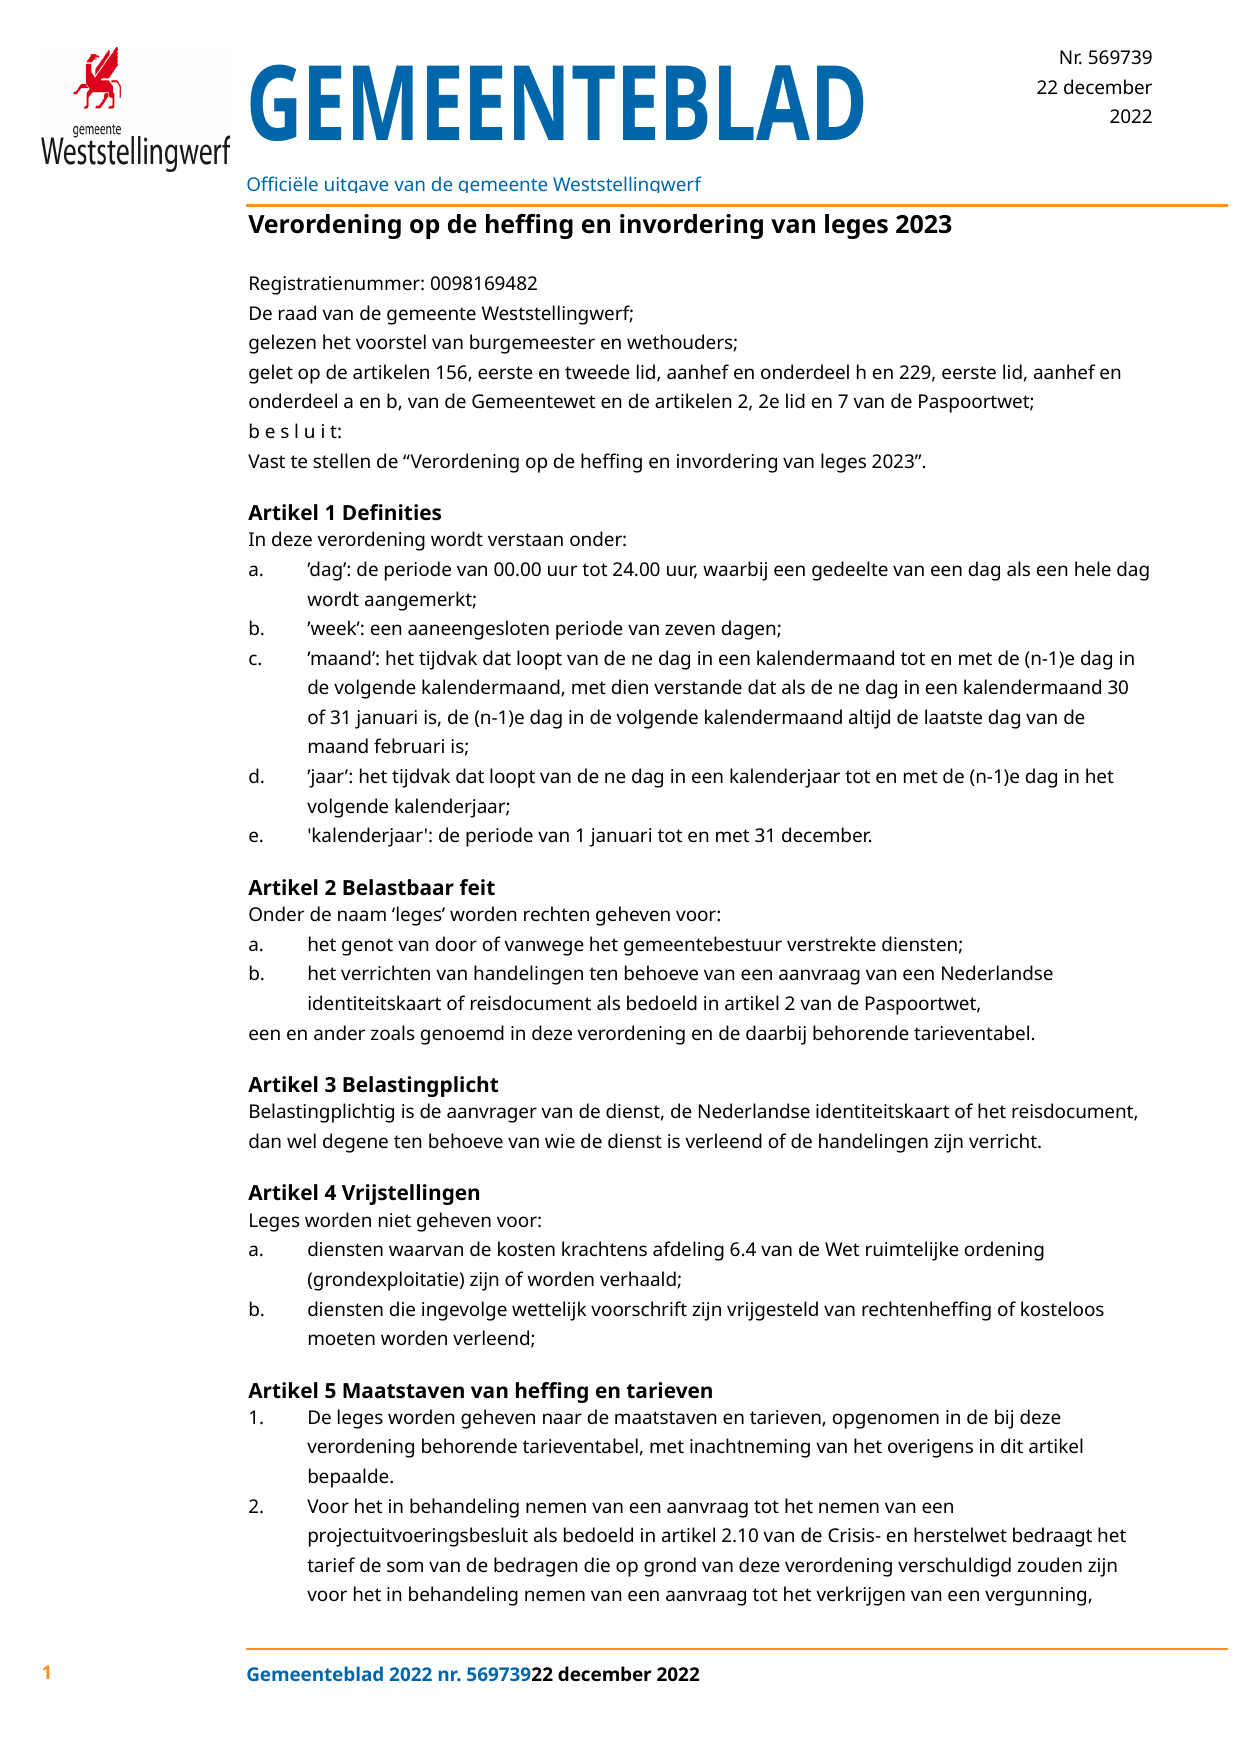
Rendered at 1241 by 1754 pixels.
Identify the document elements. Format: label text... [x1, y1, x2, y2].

list Voor het in behandeling nemen van een aanvraag tot het nemen van een projectuitvoeringsbesluit als bedoeld in artikel 2.10 van de Crisis- en herstelwet bedraagt het tarief de som van de bedragen die op grond van deze verordening verschuldigd zouden zijn voor het in behandeling nemen van een aanvraag tot het verkrijgen van een vergunning, [248, 1493, 1152, 1607]
text Artikel 2 Belastbaar feit [248, 873, 1152, 901]
list ’week’: een aaneengesloten periode van zeven dagen; [248, 615, 1152, 641]
list het verrichten van handelingen ten behoeve van een aanvraag van een Nederlandse identiteitskaart of reisdocument als bedoeld in artikel 2 van de Paspoortwet, [248, 961, 1152, 1016]
text Artikel 3 Belastingplicht [248, 1070, 1152, 1098]
text Registratienummer: 0098169482 [248, 270, 1152, 296]
text Verordening op de heffing en invordering van leges 2023 [248, 207, 1152, 241]
text Leges worden niet geheven voor: [248, 1207, 1152, 1233]
text Onder de naam ‘leges’ worden rechten geheven voor: [248, 901, 1152, 927]
list ’maand’: het tijdvak dat loopt van de ne dag in een kalendermaand tot en met de (n-1)e dag in de volgende kalendermaand, met dien verstande dat als de ne dag in een kalendermaand 30 of 31 januari is, de (n-1)e dag in de volgende kalendermaand altijd de laatste dag van de maand februari is; [248, 645, 1152, 759]
list het genot van door of vanwege het gemeentebestuur verstrekte diensten; [248, 931, 1152, 957]
text gelet op de artikelen 156, eerste en tweede lid, aanhef en onderdeel h en 229, eerste lid, aanhef en onderdeel a en b, van de Gemeentewet en de artikelen 2, 2e lid en 7 van de Paspoortwet; [248, 359, 1152, 414]
text een en ander zoals genoemd in deze verordening en de daarbij behorende tarieventabel. [248, 1020, 1152, 1045]
list diensten die ingevolge wettelijk voorschrift zijn vrijgesteld van rechtenheffing of kosteloos moeten worden verleend; [248, 1296, 1152, 1351]
text Artikel 5 Maatstaven van heffing en tarieven [248, 1376, 1152, 1404]
list De leges worden geheven naar de maatstaven en tarieven, opgenomen in de bij deze verordening behorende tarieventabel, met inachtneming van het overigens in dit artikel bepaalde. [248, 1404, 1152, 1489]
list 'kalenderjaar': de periode van 1 januari tot en met 31 december. [248, 822, 1152, 848]
text Vast te stellen de “Verordening op de heffing en invordering van leges 2023”. [248, 448, 1152, 473]
list diensten waarvan de kosten krachtens afdeling 6.4 van de Wet ruimtelijke ordening (grondexploitatie) zijn of worden verhaald; [248, 1237, 1152, 1292]
text gelezen het voorstel van burgemeester en wethouders; [248, 329, 1152, 355]
text In deze verordening wordt verstaan onder: [248, 527, 1152, 552]
picture [41, 47, 231, 172]
list ’dag’: de periode van 00.00 uur tot 24.00 uur, waarbij een gedeelte van een dag als een hele dag wordt aangemerkt; [248, 556, 1152, 612]
text Artikel 1 Definities [248, 498, 1152, 527]
text Artikel 4 Vrijstellingen [248, 1178, 1152, 1207]
list ’jaar’: het tijdvak dat loopt van de ne dag in een kalenderjaar tot en met de (n-1)e dag in het volgende kalenderjaar; [248, 763, 1152, 819]
text De raad van de gemeente Weststellingwerf; [248, 300, 1152, 326]
text Belastingplichtig is de aanvrager van de dienst, de Nederlandse identiteitskaart of het reisdocument, dan wel degene ten behoeve van wie de dienst is verleend of de handelingen zijn verricht. [248, 1098, 1152, 1154]
text b e s l u i t: [248, 418, 1152, 444]
